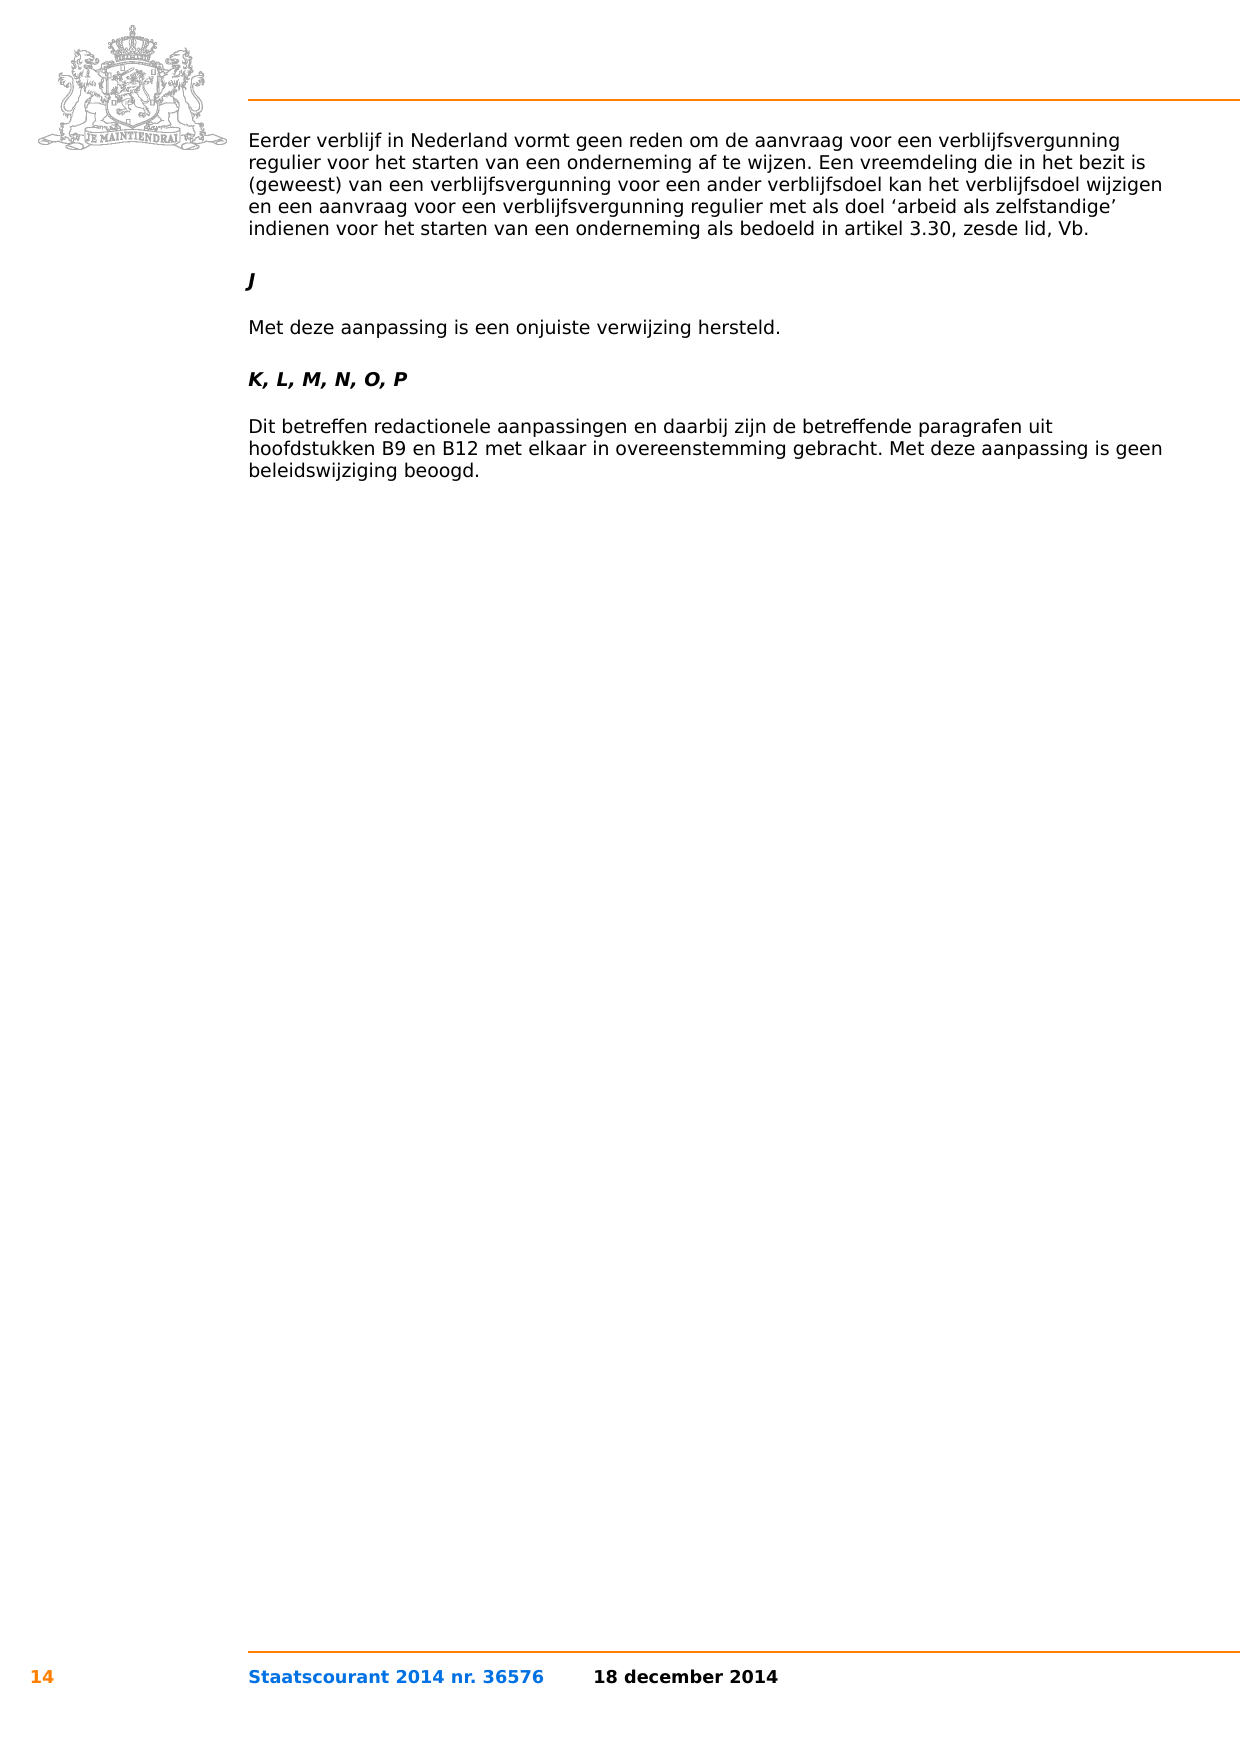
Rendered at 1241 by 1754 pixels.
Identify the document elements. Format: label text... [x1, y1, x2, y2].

subtitle K, L, M, N, O, P [248, 369, 1163, 391]
text Met deze aanpassing is een onjuiste verwijzing hersteld. [248, 317, 1163, 339]
text Eerder verblijf in Nederland vormt geen reden om de aanvraag voor een verblijfsvergunning regulier voor het starten van een onderneming af te wijzen. Een vreemdeling die in het bezit is (geweest) van een verblijfsvergunning voor een ander verblijfsdoel kan het verblijfsdoel wijzigen en een aanvraag voor een verblijfsvergunning regulier met als doel ‘arbeid als zelfstandige’ indienen voor het starten van een onderneming als bedoeld in artikel 3.30, zesde lid, Vb. [248, 130, 1163, 240]
text Dit betreffen redactionele aanpassingen en daarbij zijn de betreffende paragrafen uit hoofdstukken B9 en B12 met elkaar in overeenstemming gebracht. Met deze aanpassing is geen beleidswijziging beoogd. [248, 416, 1163, 482]
picture [38, 25, 227, 150]
subtitle J [248, 270, 1163, 292]
